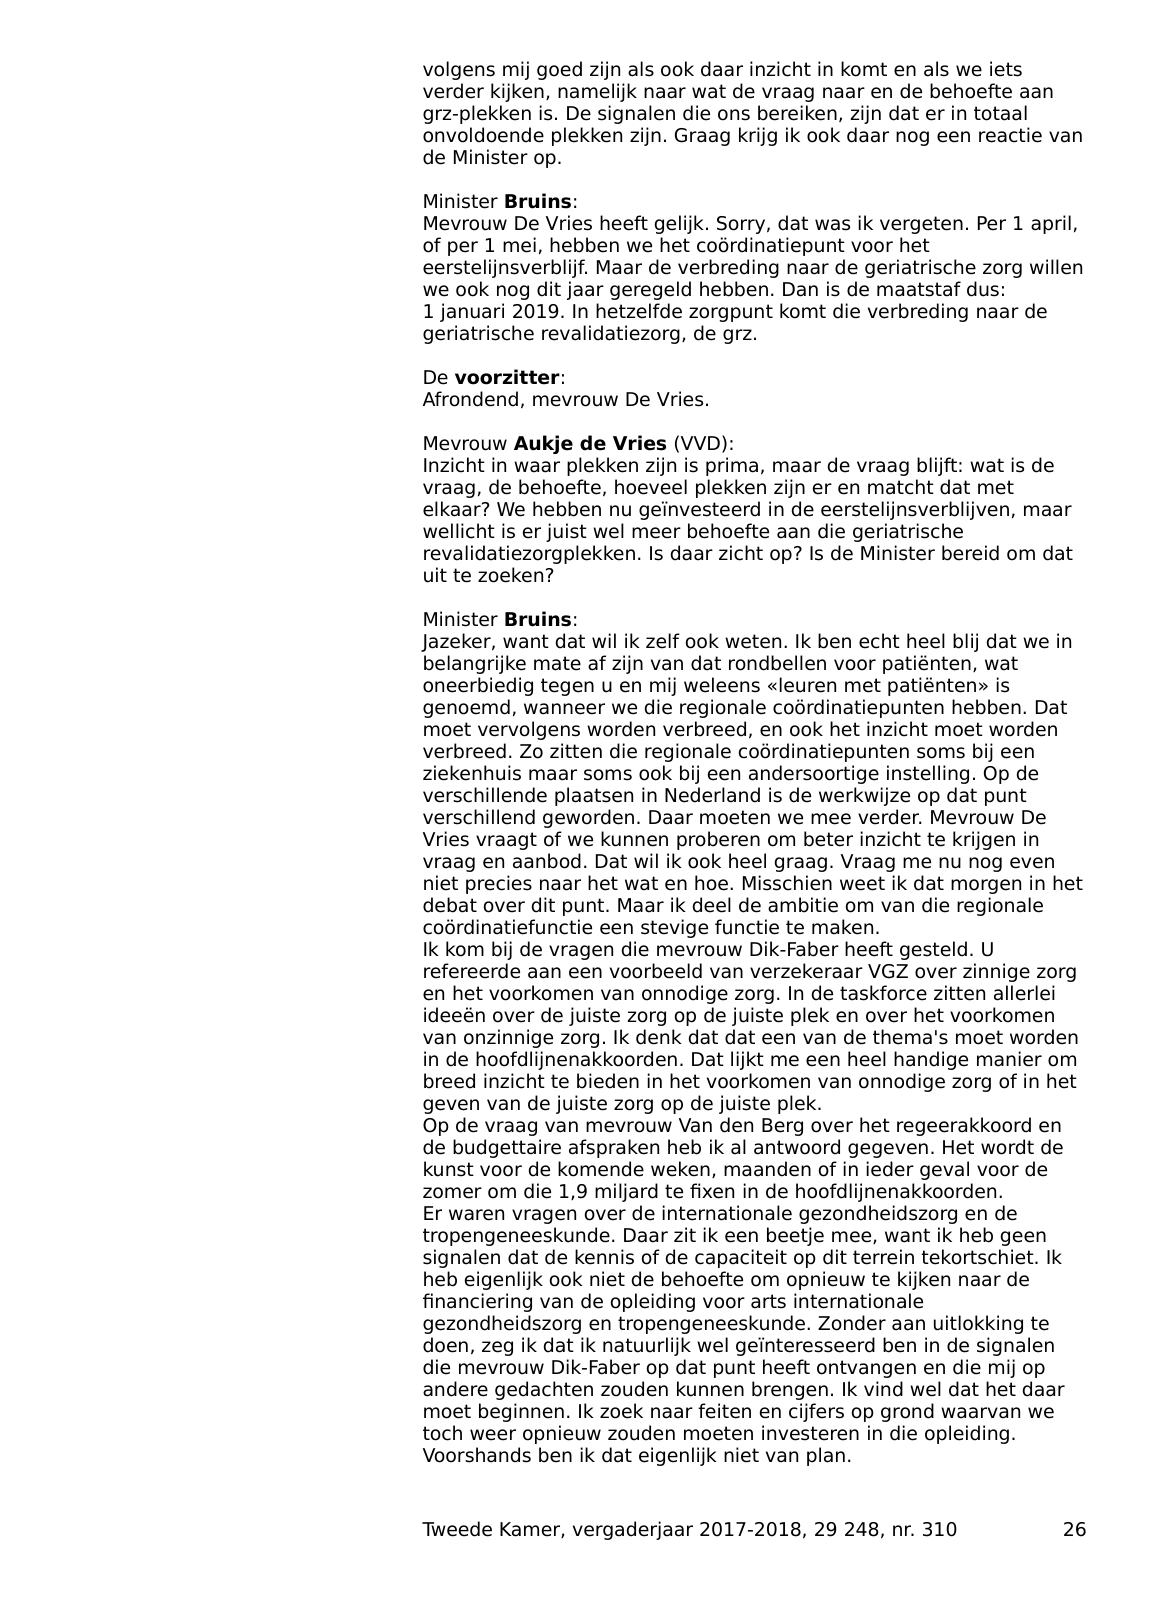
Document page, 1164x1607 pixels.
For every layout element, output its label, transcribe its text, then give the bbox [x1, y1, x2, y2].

text Mevrouw De Vries heeft gelijk. Sorry, dat was ik vergeten. Per 1 april, of per 1 mei, hebben we het coördinatiepunt voor het eerstelijnsverblijf. Maar de verbreding naar de geriatrische zorg willen we ook nog dit jaar geregeld hebben. Dan is de maatstaf dus: 1 januari 2019. In hetzelfde zorgpunt komt die verbreding naar de geriatrische revalidatiezorg, de grz. [422, 213, 1087, 345]
text Ik kom bij de vragen die mevrouw Dik-Faber heeft gesteld. U refereerde aan een voorbeeld van verzekeraar VGZ over zinnige zorg en het voorkomen van onnodige zorg. In de taskforce zitten allerlei ideeën over de juiste zorg op de juiste plek en over het voorkomen van onzinnige zorg. Ik denk dat dat een van de thema's moet worden in de hoofdlijnenakkoorden. Dat lijkt me een heel handige manier om breed inzicht te bieden in het voorkomen van onnodige zorg of in het geven van de juiste zorg op de juiste plek. [422, 939, 1087, 1115]
text Minister Bruins: [422, 191, 1087, 213]
text Minister Bruins: [422, 609, 1087, 631]
text Jazeker, want dat wil ik zelf ook weten. Ik ben echt heel blij dat we in belangrijke mate af zijn van dat rondbellen voor patiënten, wat oneerbiedig tegen u en mij weleens «leuren met patiënten» is genoemd, wanneer we die regionale coördinatiepunten hebben. Dat moet vervolgens worden verbreed, en ook het inzicht moet worden verbreed. Zo zitten die regionale coördinatiepunten soms bij een ziekenhuis maar soms ook bij een andersoortige instelling. Op de verschillende plaatsen in Nederland is de werkwijze op dat punt verschillend geworden. Daar moeten we mee verder. Mevrouw De Vries vraagt of we kunnen proberen om beter inzicht te krijgen in vraag en aanbod. Dat wil ik ook heel graag. Vraag me nu nog even niet precies naar het wat en hoe. Misschien weet ik dat morgen in het debat over dit punt. Maar ik deel de ambitie om van die regionale coördinatiefunctie een stevige functie te maken. [422, 631, 1087, 939]
text volgens mij goed zijn als ook daar inzicht in komt en als we iets verder kijken, namelijk naar wat de vraag naar en de behoefte aan grz-plekken is. De signalen die ons bereiken, zijn dat er in totaal onvoldoende plekken zijn. Graag krijg ik ook daar nog een reactie van de Minister op. [422, 59, 1087, 169]
text De voorzitter: [422, 367, 1087, 389]
text Afrondend, mevrouw De Vries. [422, 389, 1087, 411]
text Op de vraag van mevrouw Van den Berg over het regeerakkoord en de budgettaire afspraken heb ik al antwoord gegeven. Het wordt de kunst voor de komende weken, maanden of in ieder geval voor de zomer om die 1,9 miljard te fixen in de hoofdlijnenakkoorden. [422, 1115, 1087, 1203]
text Er waren vragen over de internationale gezondheidszorg en de tropengeneeskunde. Daar zit ik een beetje mee, want ik heb geen signalen dat de kennis of de capaciteit op dit terrein tekortschiet. Ik heb eigenlijk ook niet de behoefte om opnieuw te kijken naar de financiering van de opleiding voor arts internationale gezondheidszorg en tropengeneeskunde. Zonder aan uitlokking te doen, zeg ik dat ik natuurlijk wel geïnteresseerd ben in de signalen die mevrouw Dik-Faber op dat punt heeft ontvangen en die mij op andere gedachten zouden kunnen brengen. Ik vind wel dat het daar moet beginnen. Ik zoek naar feiten en cijfers op grond waarvan we toch weer opnieuw zouden moeten investeren in die opleiding. Voorshands ben ik dat eigenlijk niet van plan. [422, 1203, 1087, 1467]
text Inzicht in waar plekken zijn is prima, maar de vraag blijft: wat is de vraag, de behoefte, hoeveel plekken zijn er en matcht dat met elkaar? We hebben nu geïnvesteerd in de eerstelijnsverblijven, maar wellicht is er juist wel meer behoefte aan die geriatrische revalidatiezorgplekken. Is daar zicht op? Is de Minister bereid om dat uit te zoeken? [422, 455, 1087, 587]
text Mevrouw Aukje de Vries (VVD): [422, 433, 1087, 455]
